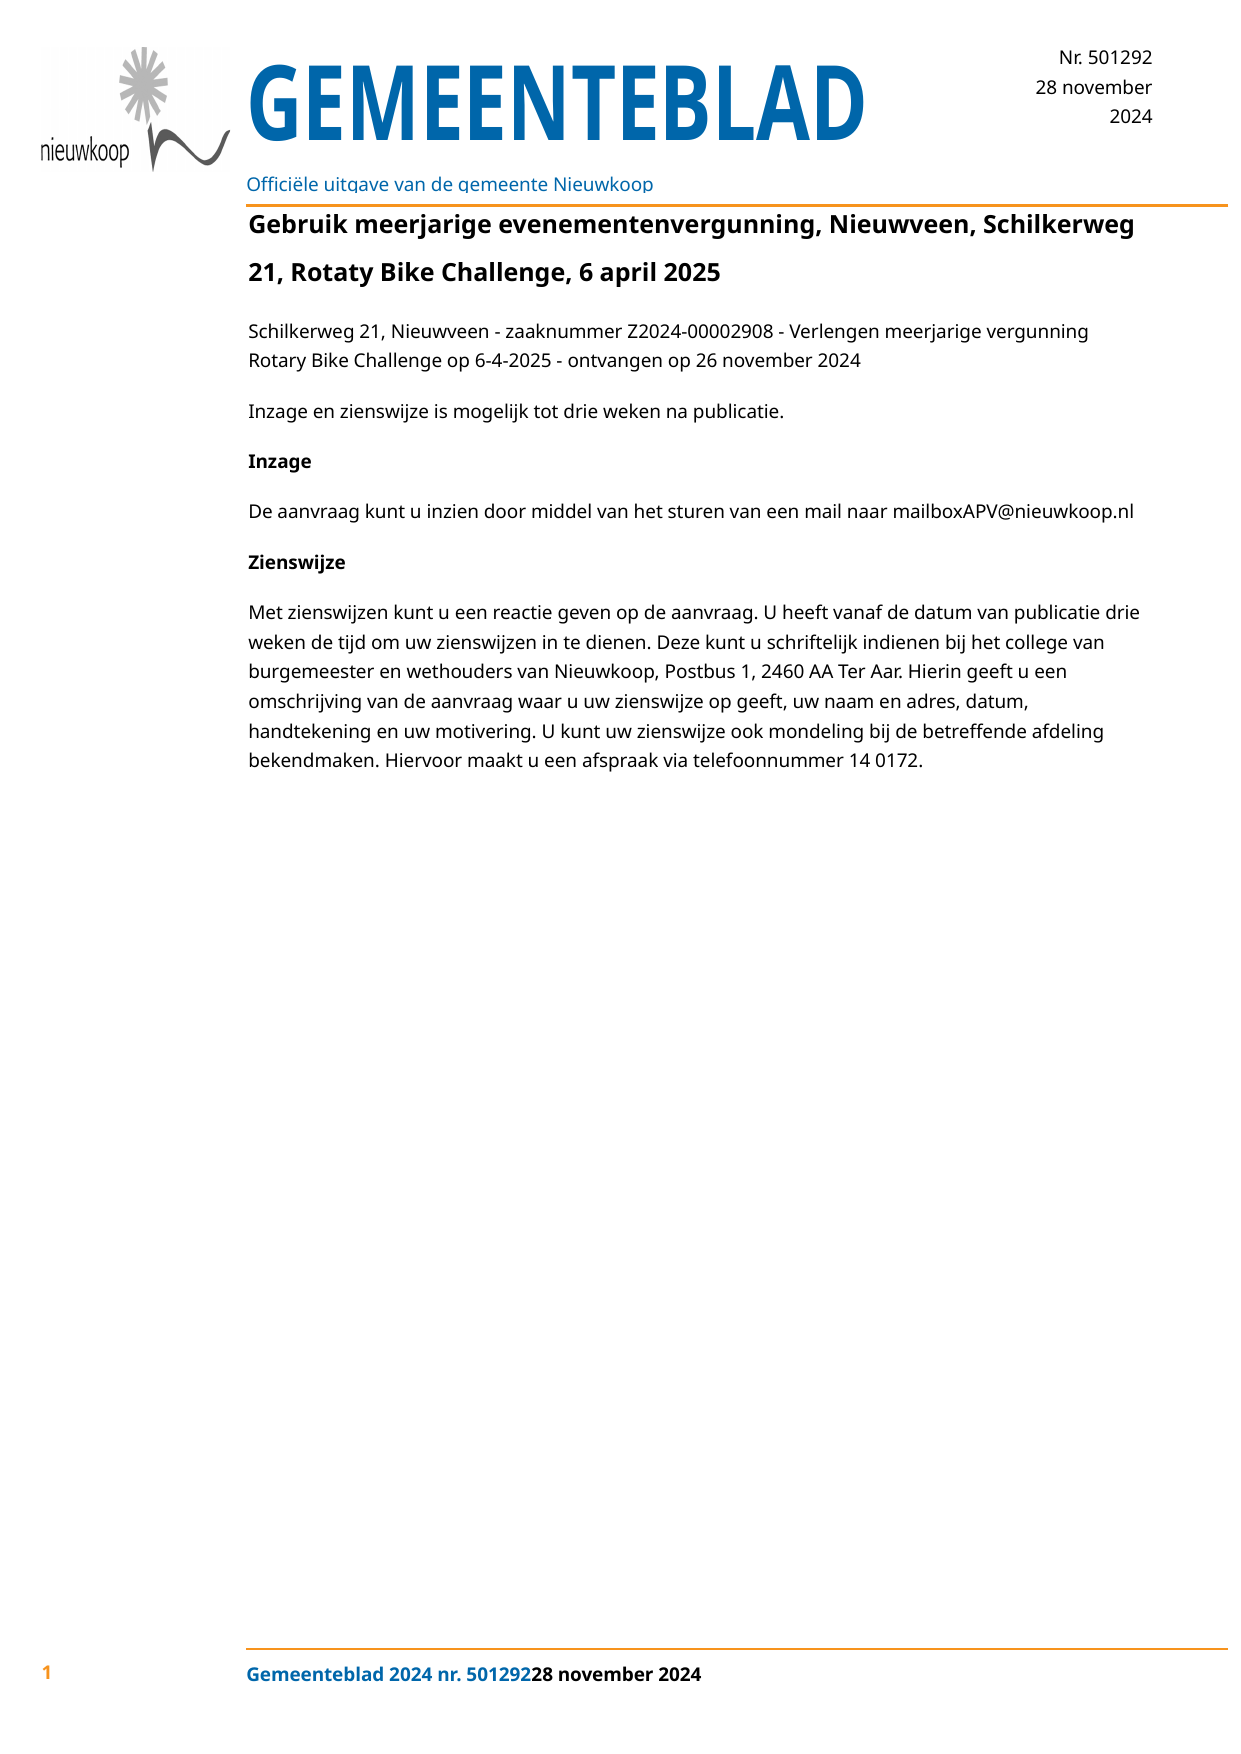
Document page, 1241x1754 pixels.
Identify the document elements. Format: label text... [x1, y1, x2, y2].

text Met zienswijzen kunt u een reactie geven op de aanvraag. U heeft vanaf de datum van publicatie drie weken de tijd om uw zienswijzen in te dienen. Deze kunt u schriftelijk indienen bij het college van burgemeester en wethouders van Nieuwkoop, Postbus 1, 2460 AA Ter Aar. Hierin geeft u een omschrijving van de aanvraag waar u uw zienswijze op geeft, uw naam en adres, datum, handtekening en uw motivering. U kunt uw zienswijze ook mondeling bij de betreffende afdeling bekendmaken. Hiervoor maakt u een afspraak via telefoonnummer 14 0172. [248, 599, 1152, 773]
text Gebruik meerjarige evenementenvergunning, Nieuwveen, Schilkerweg 21, Rotaty Bike Challenge, 6 april 2025 [248, 207, 1152, 288]
text Inzage en zienswijze is mogelijk tot drie weken na publicatie. [248, 398, 1152, 424]
text De aanvraag kunt u inzien door middel van het sturen van een mail naar mailboxAPV@nieuwkoop.nl [248, 499, 1152, 524]
picture [41, 47, 231, 172]
text Schilkerweg 21, Nieuwveen - zaaknummer Z2024-00002908 - Verlengen meerjarige vergunning Rotary Bike Challenge op 6-4-2025 - ontvangen op 26 november 2024 [248, 318, 1152, 373]
text Inzage [248, 448, 1152, 474]
text Zienswijze [248, 549, 1152, 575]
